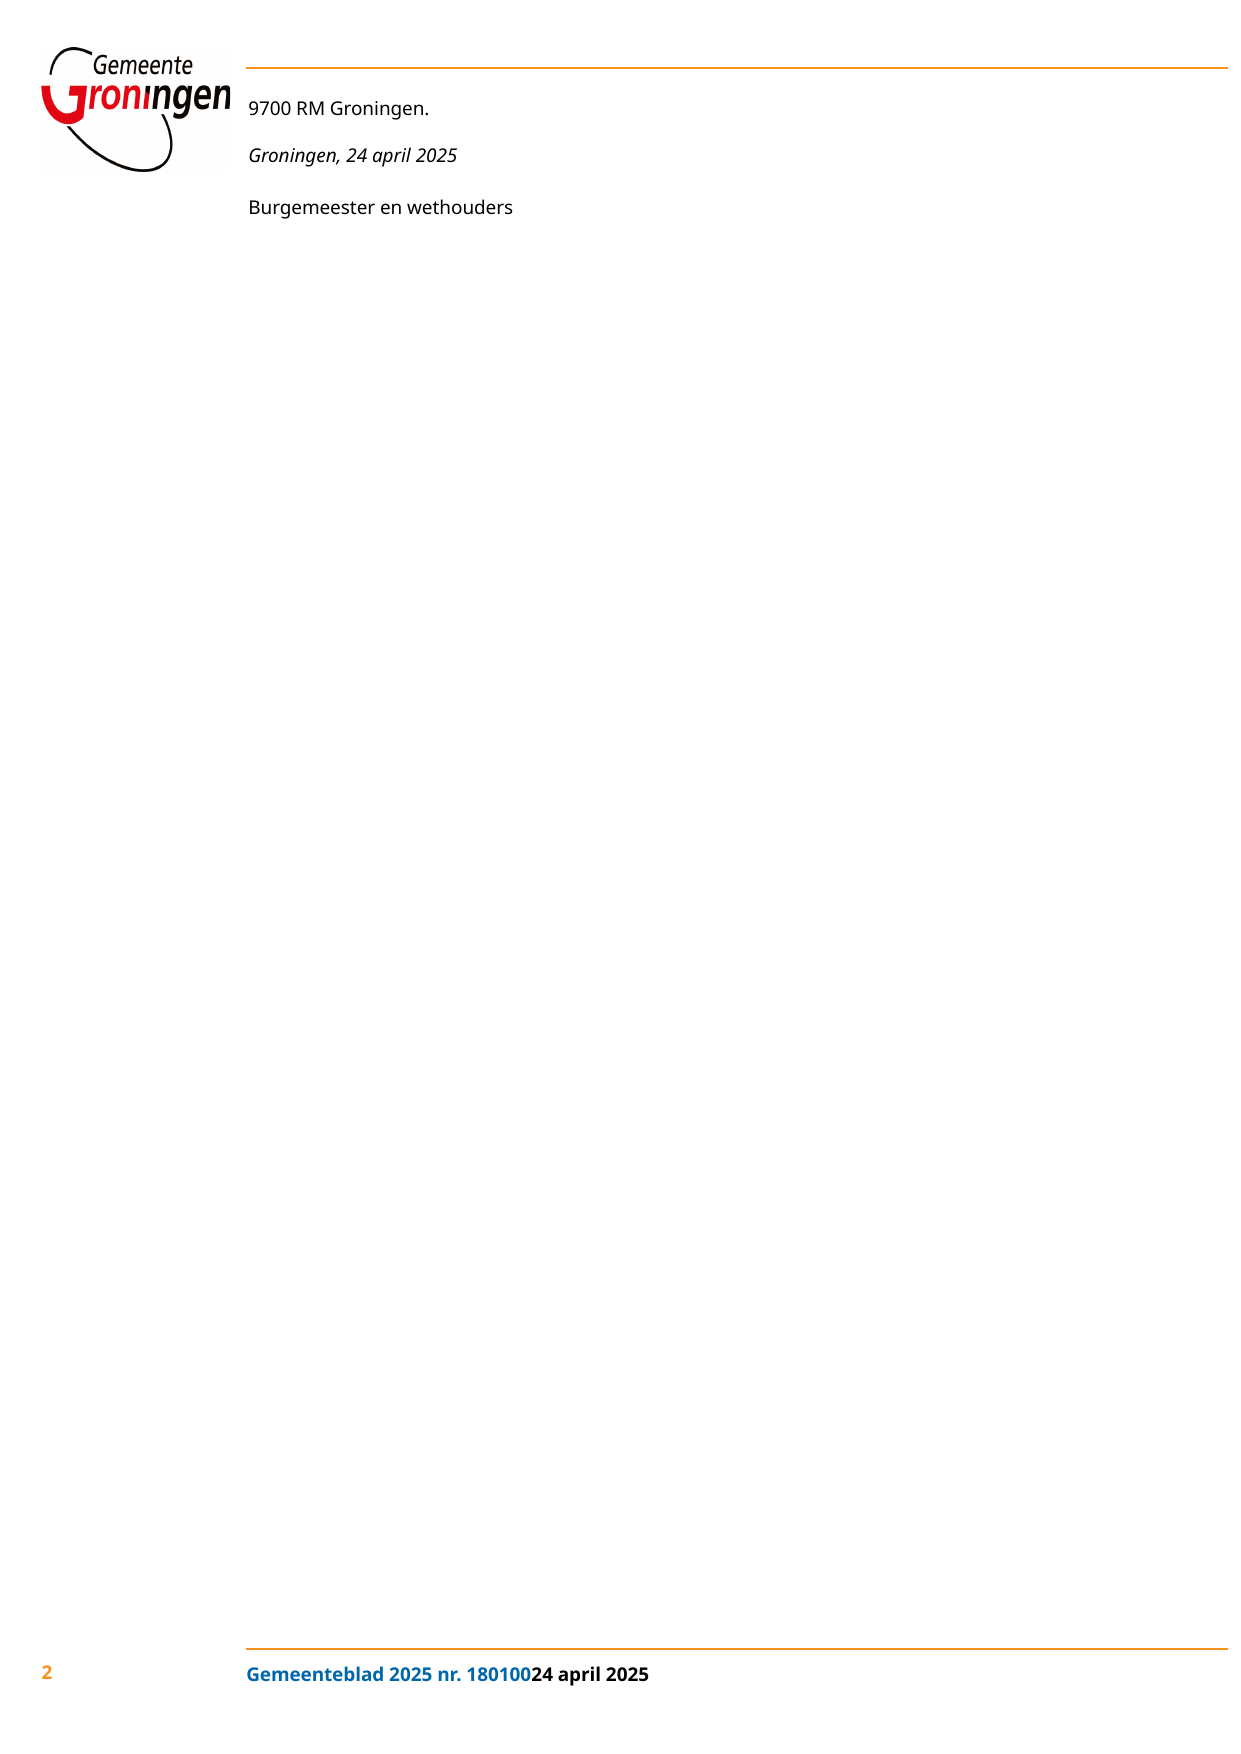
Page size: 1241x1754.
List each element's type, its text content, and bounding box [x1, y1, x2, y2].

text Groningen, 24 april 2025 [248, 143, 1152, 168]
text Burgemeester en wethouders [248, 194, 1152, 220]
text 9700 RM Groningen. [248, 95, 1152, 121]
picture [41, 47, 231, 172]
